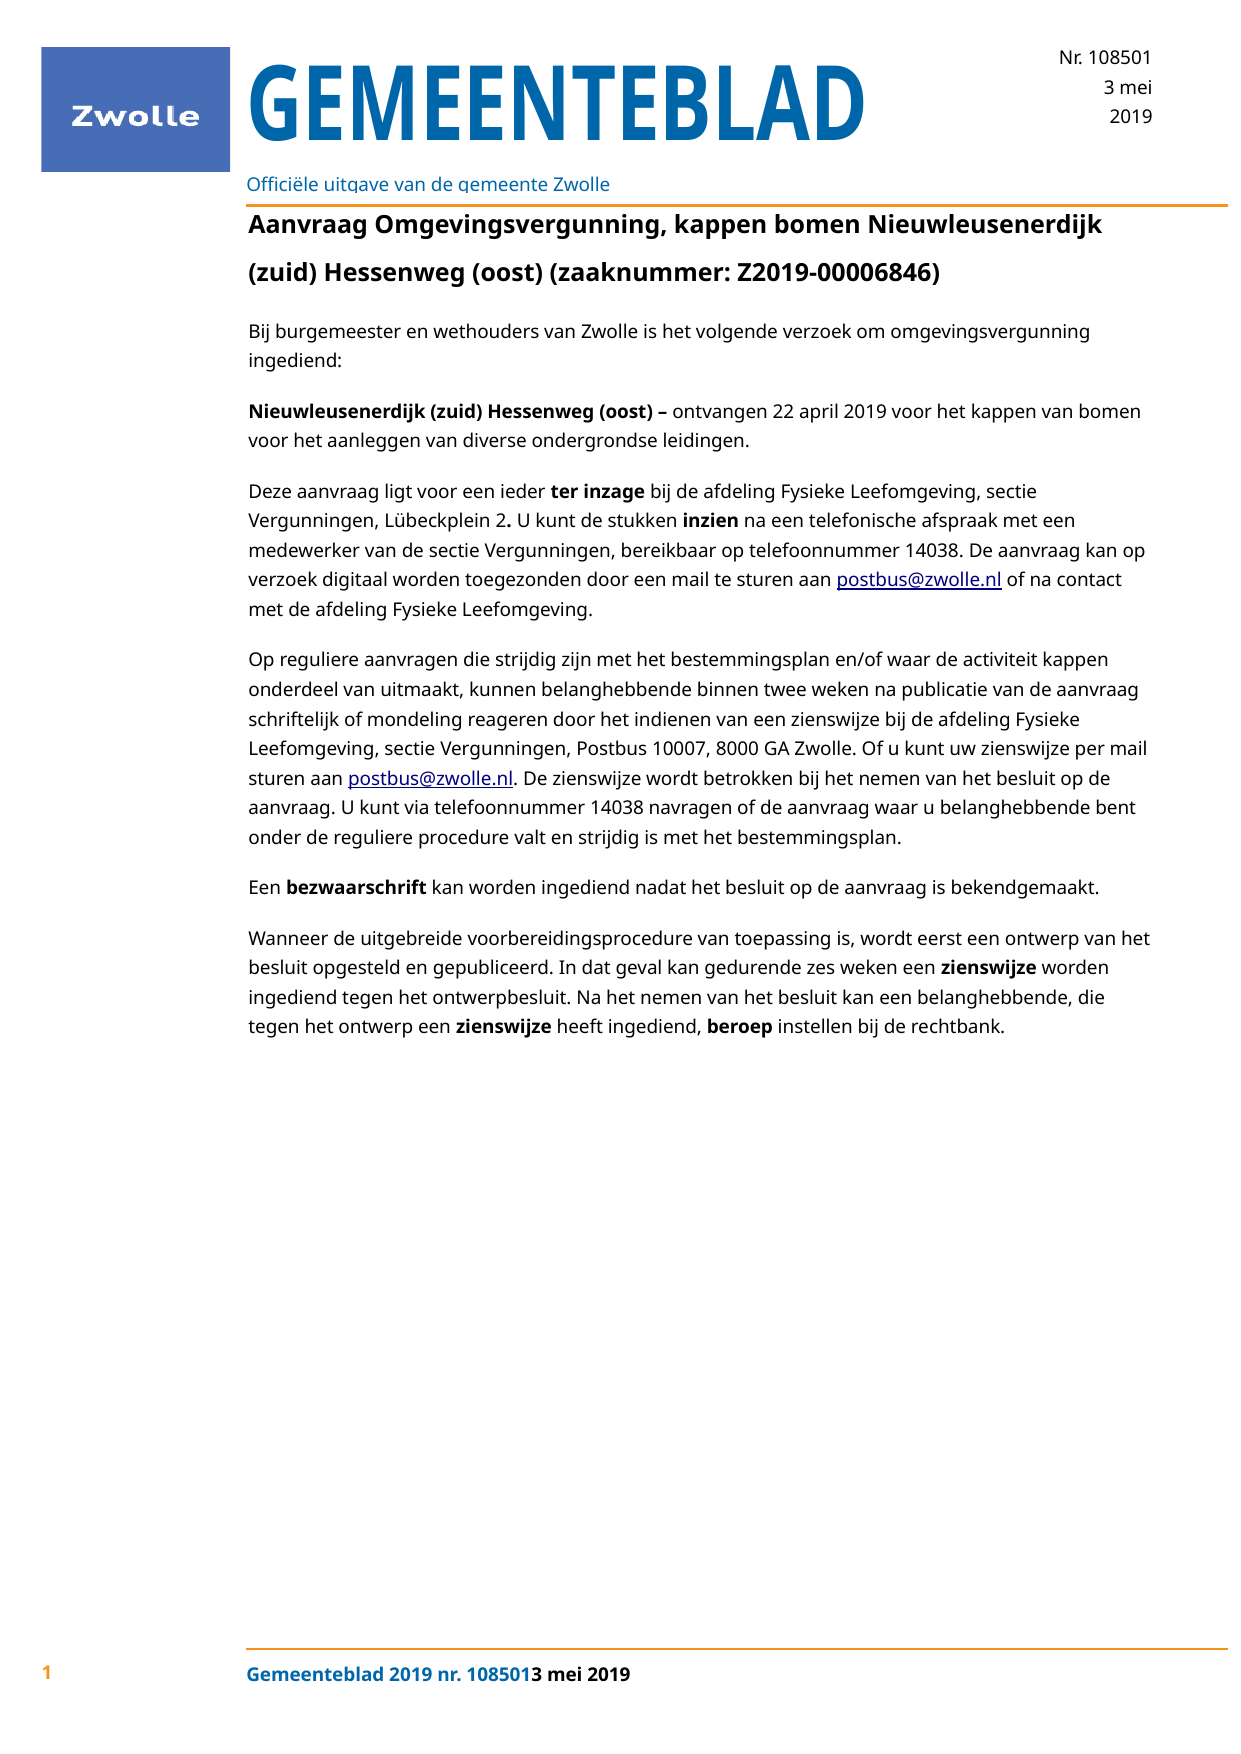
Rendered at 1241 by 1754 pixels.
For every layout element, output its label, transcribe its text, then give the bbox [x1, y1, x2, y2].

text Een bezwaarschrift kan worden ingediend nadat het besluit op de aanvraag is bekendgemaakt. [248, 874, 1152, 900]
text Bij burgemeester en wethouders van Zwolle is het volgende verzoek om omgevingsvergunning ingediend: [248, 318, 1152, 373]
picture [41, 47, 231, 172]
text Op reguliere aanvragen die strijdig zijn met het bestemmingsplan en/of waar de activiteit kappen onderdeel van uitmaakt, kunnen belanghebbende binnen twee weken na publicatie van de aanvraag schriftelijk of mondeling reageren door het indienen van een zienswijze bij de afdeling Fysieke Leefomgeving, sectie Vergunningen, Postbus 10007, 8000 GA Zwolle. Of u kunt uw zienswijze per mail sturen aan postbus@zwolle.nl. De zienswijze wordt betrokken bij het nemen van het besluit op de aanvraag. U kunt via telefoonnummer 14038 navragen of de aanvraag waar u belanghebbende bent onder de reguliere procedure valt en strijdig is met het bestemmingsplan. [248, 647, 1152, 850]
text Deze aanvraag ligt voor een ieder ter inzage bij de afdeling Fysieke Leefomgeving, sectie Vergunningen, Lübeckplein 2. U kunt de stukken inzien na een telefonische afspraak met een medewerker van de sectie Vergunningen, bereikbaar op telefoonnummer 14038. De aanvraag kan op verzoek digitaal worden toegezonden door een mail te sturen aan postbus@zwolle.nl of na contact met de afdeling Fysieke Leefomgeving. [248, 478, 1152, 622]
text Nieuwleusenerdijk (zuid) Hessenweg (oost) – ontvangen 22 april 2019 voor het kappen van bomen voor het aanleggen van diverse ondergrondse leidingen. [248, 398, 1152, 453]
text Aanvraag Omgevingsvergunning, kappen bomen Nieuwleusenerdijk (zuid) Hessenweg (oost) (zaaknummer: Z2019-00006846) [248, 207, 1152, 288]
text Wanneer de uitgebreide voorbereidingsprocedure van toepassing is, wordt eerst een ontwerp van het besluit opgesteld en gepubliceerd. In dat geval kan gedurende zes weken een zienswijze worden ingediend tegen het ontwerpbesluit. Na het nemen van het besluit kan een belanghebbende, die tegen het ontwerp een zienswijze heeft ingediend, beroep instellen bij de rechtbank. [248, 925, 1152, 1039]
